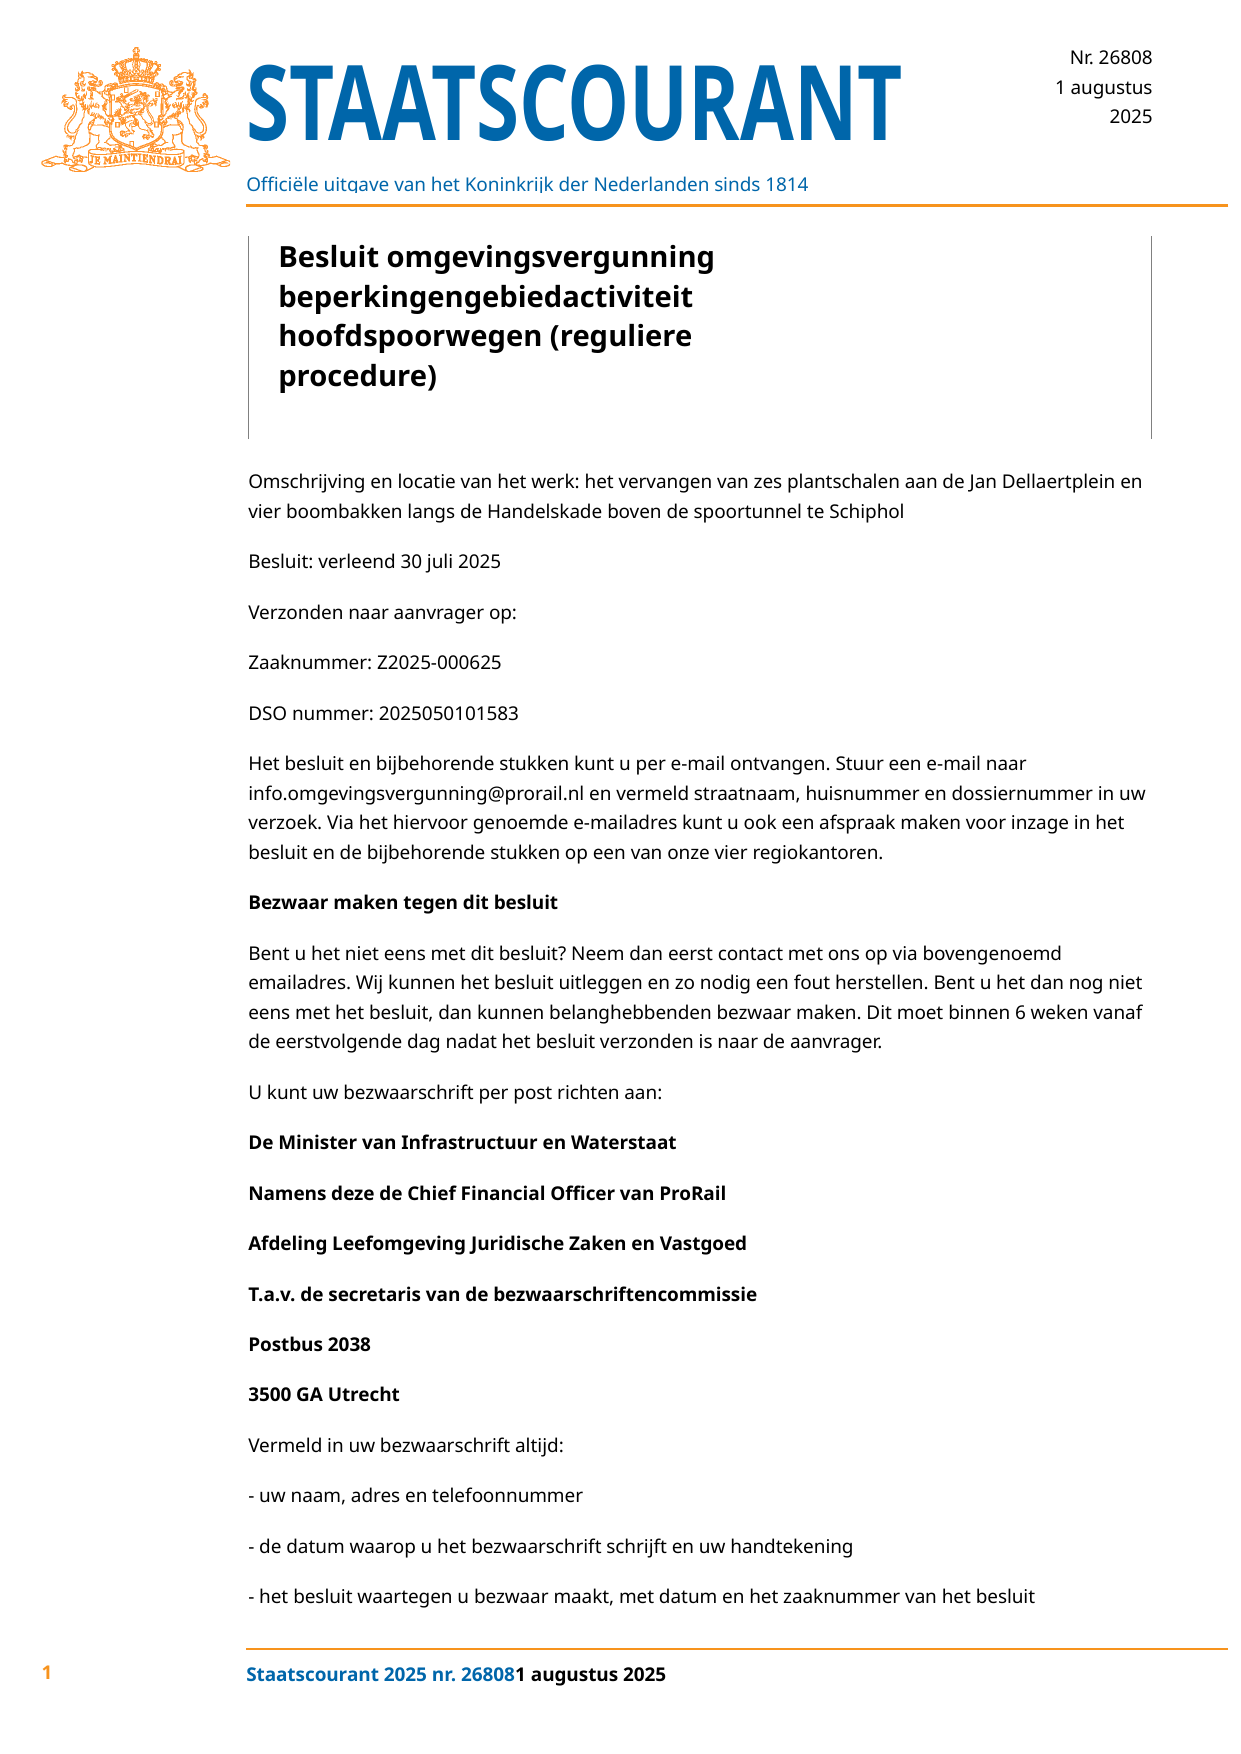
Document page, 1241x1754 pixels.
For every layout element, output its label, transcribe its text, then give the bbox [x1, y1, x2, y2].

text Vermeld in uw bezwaarschrift altijd: [248, 1432, 1152, 1458]
text De Minister van Infrastructuur en Waterstaat [248, 1129, 1152, 1155]
text - het besluit waartegen u bezwaar maakt, met datum en het zaaknummer van het besluit [248, 1583, 1152, 1609]
text Omschrijving en locatie van het werk: het vervangen van zes plantschalen aan de Jan Dellaertplein en vier boombakken langs de Handelskade boven de spoortunnel te Schiphol [248, 469, 1152, 524]
text Afdeling Leefomgeving Juridische Zaken en Vastgoed [248, 1230, 1152, 1256]
text DSO nummer: 2025050101583 [248, 700, 1152, 726]
text 3500 GA Utrecht [248, 1382, 1152, 1407]
text Besluit: verleend 30 juli 2025 [248, 549, 1152, 574]
picture [912, 236, 1090, 414]
text Postbus 2038 [248, 1331, 1152, 1357]
text - de datum waarop u het bezwaarschrift schrijft en uw handtekening [248, 1533, 1152, 1558]
text T.a.v. de secretaris van de bezwaarschriftencommissie [248, 1281, 1152, 1306]
text Verzonden naar aanvrager op: [248, 599, 1152, 625]
text Namens deze de Chief Financial Officer van ProRail [248, 1180, 1152, 1206]
table_header [1090, 236, 1151, 413]
text U kunt uw bezwaarschrift per post richten aan: [248, 1079, 1152, 1105]
table_header [850, 414, 1151, 439]
picture [41, 47, 231, 172]
text Het besluit en bijbehorende stukken kunt u per e-mail ontvangen. Stuur een e-mail naar info.omgevingsvergunning@prorail.nl en vermeld straatnaam, huisnummer en dossiernummer in uw verzoek. Via het hiervoor genoemde e-mailadres kunt u ook een afspraak maken voor inzage in het besluit en de bijbehorende stukken op een van onze vier regiokantoren. [248, 750, 1152, 865]
text Bent u het niet eens met dit besluit? Neem dan eerst contact met ons op via bovengenoemd emailadres. Wij kunnen het besluit uitleggen en zo nodig een fout herstellen. Bent u het dan nog niet eens met het besluit, dan kunnen belanghebbenden bezwaar maken. Dit moet binnen 6 weken vanaf de eerstvolgende dag nadat het besluit verzonden is naar de aanvrager. [248, 940, 1152, 1054]
table_header Besluit omgevingsvergunning beperkingengebiedactiviteit hoofdspoorwegen (reguliere procedure) [249, 236, 850, 439]
text Bezwaar maken tegen dit besluit [248, 889, 1152, 915]
text - uw naam, adres en telefoonnummer [248, 1482, 1152, 1508]
table_header [850, 236, 912, 413]
text Zaaknummer: Z2025-000625 [248, 649, 1152, 675]
